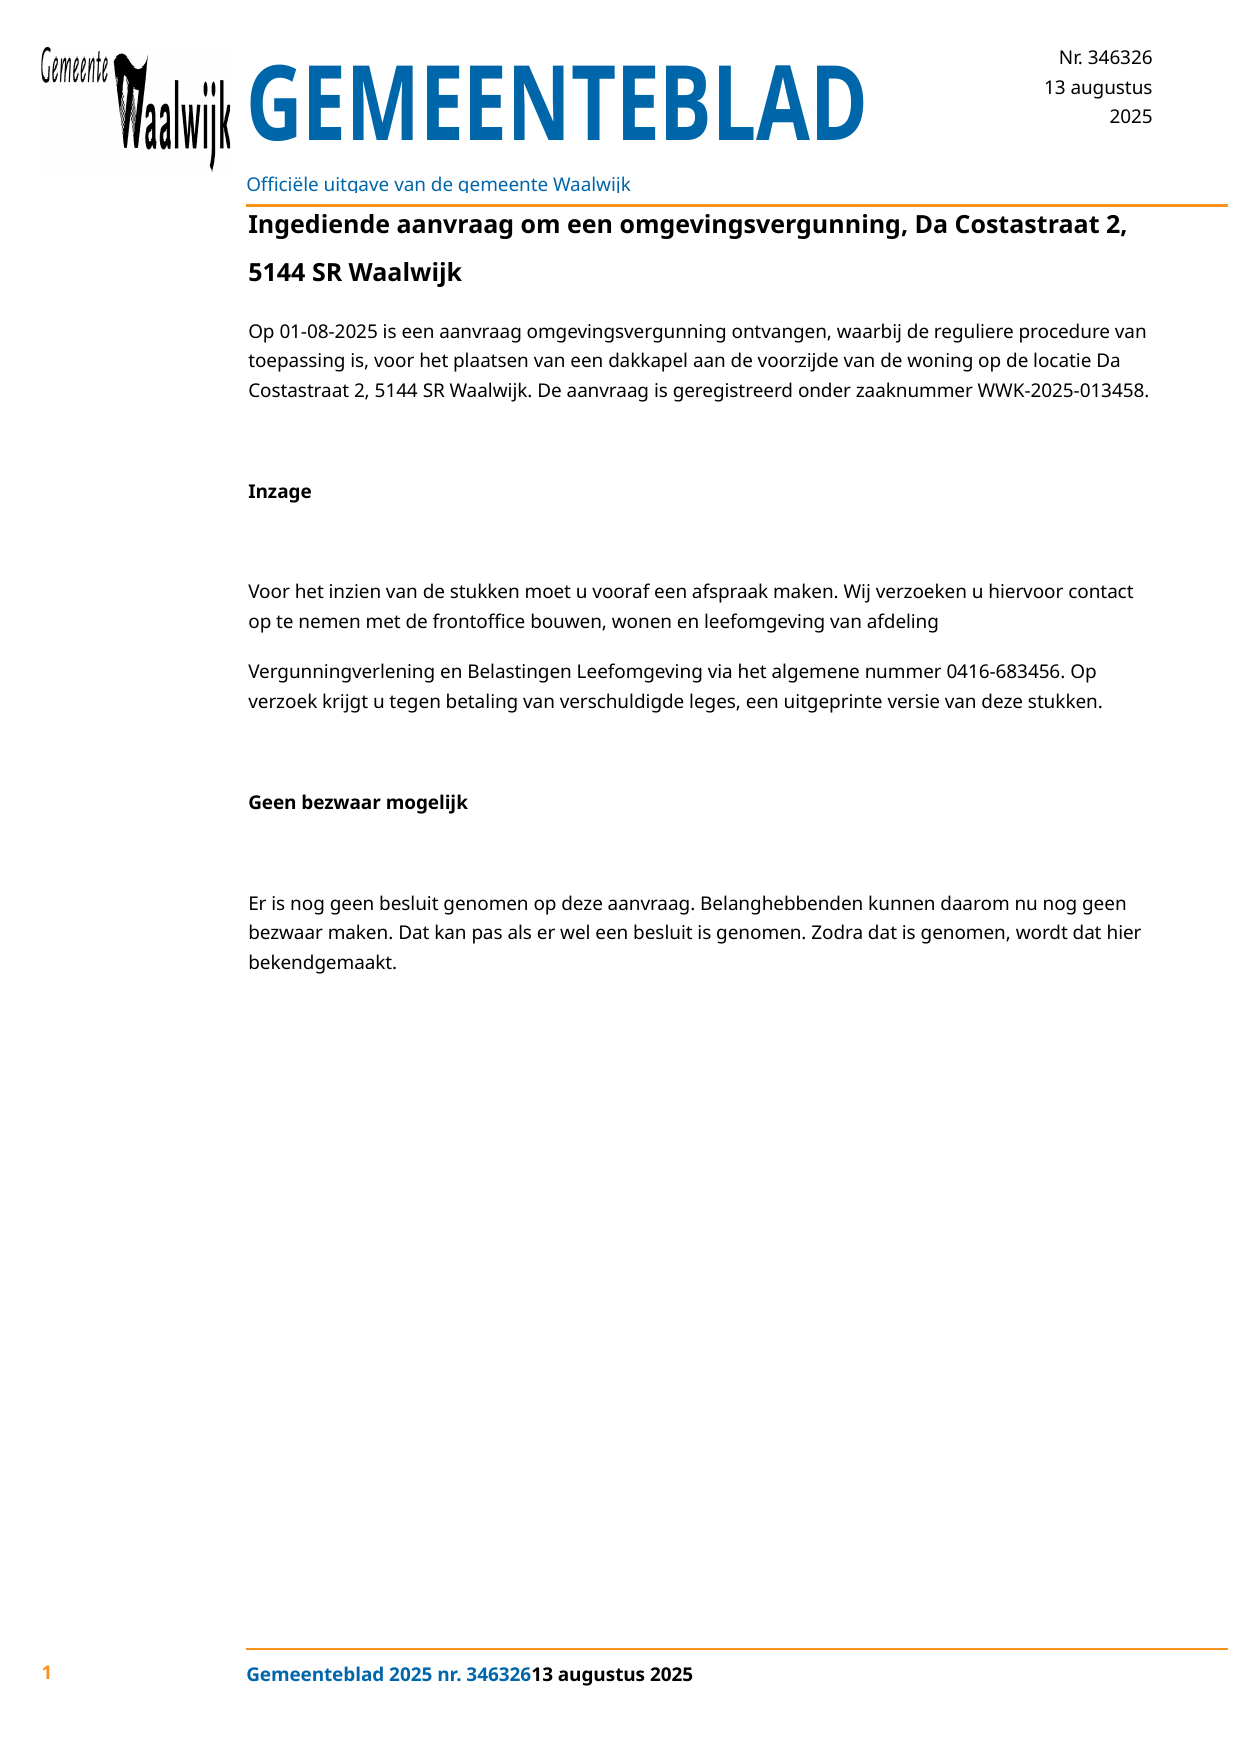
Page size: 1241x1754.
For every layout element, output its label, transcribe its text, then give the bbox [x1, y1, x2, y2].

text Inzage [248, 478, 1152, 504]
text Voor het inzien van de stukken moet u vooraf een afspraak maken. Wij verzoeken u hiervoor contact op te nemen met de frontoffice bouwen, wonen en leefomgeving van afdeling [248, 579, 1152, 634]
text Er is nog geen besluit genomen op deze aanvraag. Belanghebbenden kunnen daarom nu nog geen bezwaar maken. Dat kan pas als er wel een besluit is genomen. Zodra dat is genomen, wordt dat hier bekendgemaakt. [248, 890, 1152, 975]
text Vergunningverlening en Belastingen Leefomgeving via het algemene nummer 0416-683456. Op verzoek krijgt u tegen betaling van verschuldigde leges, een uitgeprinte versie van deze stukken. [248, 659, 1152, 714]
text Op 01-08-2025 is een aanvraag omgevingsvergunning ontvangen, waarbij de reguliere procedure van toepassing is, voor het plaatsen van een dakkapel aan de voorzijde van de woning op de locatie Da Costastraat 2, 5144 SR Waalwijk. De aanvraag is geregistreerd onder zaaknummer WWK-2025-013458. [248, 318, 1152, 403]
text Geen bezwaar mogelijk [248, 789, 1152, 815]
text Ingediende aanvraag om een omgevingsvergunning, Da Costastraat 2, 5144 SR Waalwijk [248, 207, 1152, 288]
picture [41, 47, 231, 172]
